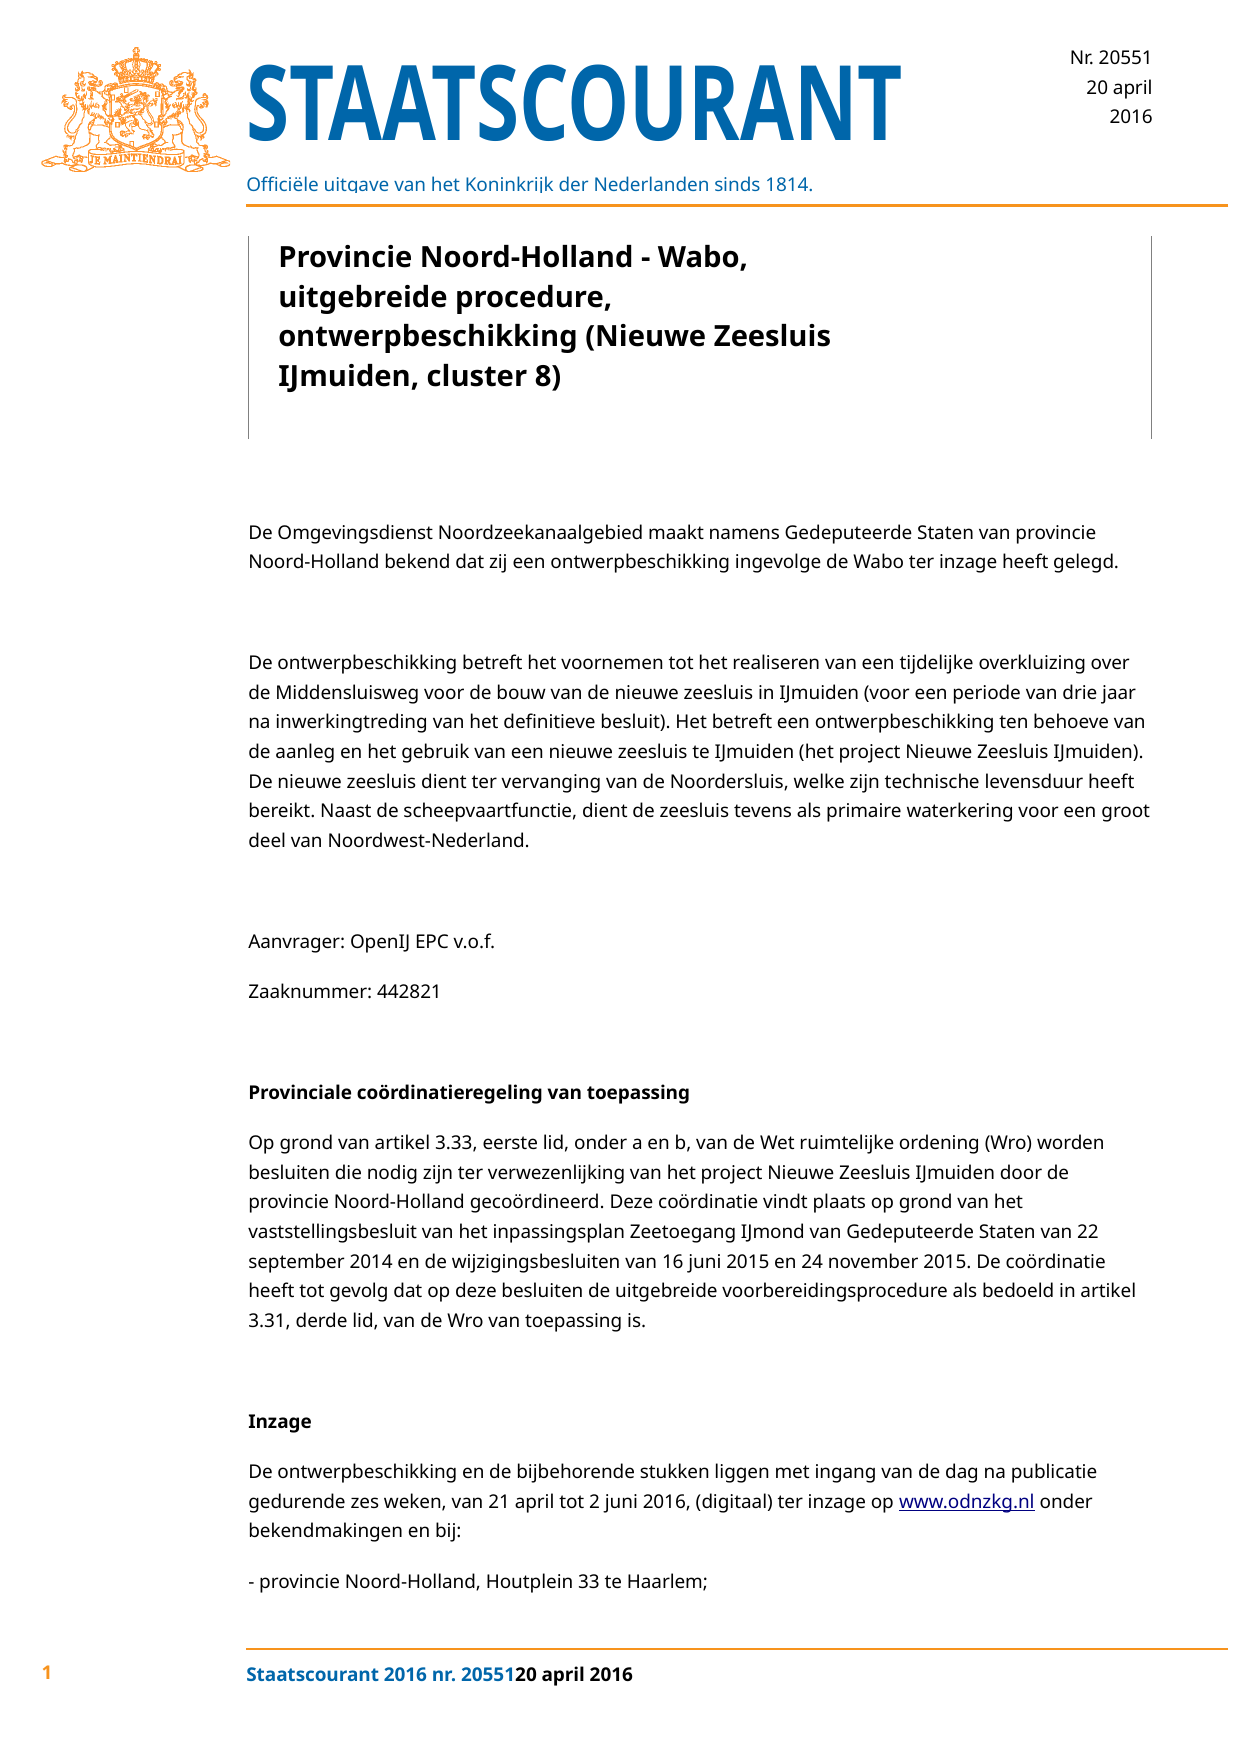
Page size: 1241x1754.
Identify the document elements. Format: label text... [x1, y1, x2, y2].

text De Omgevingsdienst Noordzeekanaalgebied maakt namens Gedeputeerde Staten van provincie Noord-Holland bekend dat zij een ontwerpbeschikking ingevolge de Wabo ter inzage heeft gelegd. [248, 519, 1152, 574]
picture [912, 236, 1090, 414]
text - provincie Noord-Holland, Houtplein 33 te Haarlem; [248, 1568, 1152, 1593]
table_header [850, 236, 912, 413]
text Inzage [248, 1408, 1152, 1433]
table_header [850, 414, 1151, 439]
text Provinciale coördinatieregeling van toepassing [248, 1079, 1152, 1105]
picture [41, 47, 231, 172]
text Zaaknummer: 442821 [248, 978, 1152, 1004]
text Op grond van artikel 3.33, eerste lid, onder a en b, van de Wet ruimtelijke ordening (Wro) worden besluiten die nodig zijn ter verwezenlijking van het project Nieuwe Zeesluis IJmuiden door de provincie Noord-Holland gecoördineerd. Deze coördinatie vindt plaats op grond van het vaststellingsbesluit van het inpassingsplan Zeetoegang IJmond van Gedeputeerde Staten van 22 september 2014 en de wijzigingsbesluiten van 16 juni 2015 en 24 november 2015. De coördinatie heeft tot gevolg dat op deze besluiten de uitgebreide voorbereidingsprocedure als bedoeld in artikel 3.31, derde lid, van de Wro van toepassing is. [248, 1129, 1152, 1333]
text De ontwerpbeschikking betreft het voornemen tot het realiseren van een tijdelijke overkluizing over de Middensluisweg voor de bouw van de nieuwe zeesluis in IJmuiden (voor een periode van drie jaar na inwerkingtreding van het definitieve besluit). Het betreft een ontwerpbeschikking ten behoeve van de aanleg en het gebruik van een nieuwe zeesluis te IJmuiden (het project Nieuwe Zeesluis IJmuiden). De nieuwe zeesluis dient ter vervanging van de Noordersluis, welke zijn technische levensduur heeft bereikt. Naast de scheepvaartfunctie, dient de zeesluis tevens als primaire waterkering voor een groot deel van Noordwest-Nederland. [248, 649, 1152, 853]
text De ontwerpbeschikking en de bijbehorende stukken liggen met ingang van de dag na publicatie gedurende zes weken, van 21 april tot 2 juni 2016, (digitaal) ter inzage op www.odnzkg.nl onder bekendmakingen en bij: [248, 1458, 1152, 1543]
text Aanvrager: OpenIJ EPC v.o.f. [248, 928, 1152, 953]
table_header [1090, 236, 1151, 413]
table_header Provincie Noord-Holland - Wabo, uitgebreide procedure, ontwerpbeschikking (Nieuwe Zeesluis IJmuiden, cluster 8) [249, 236, 850, 439]
